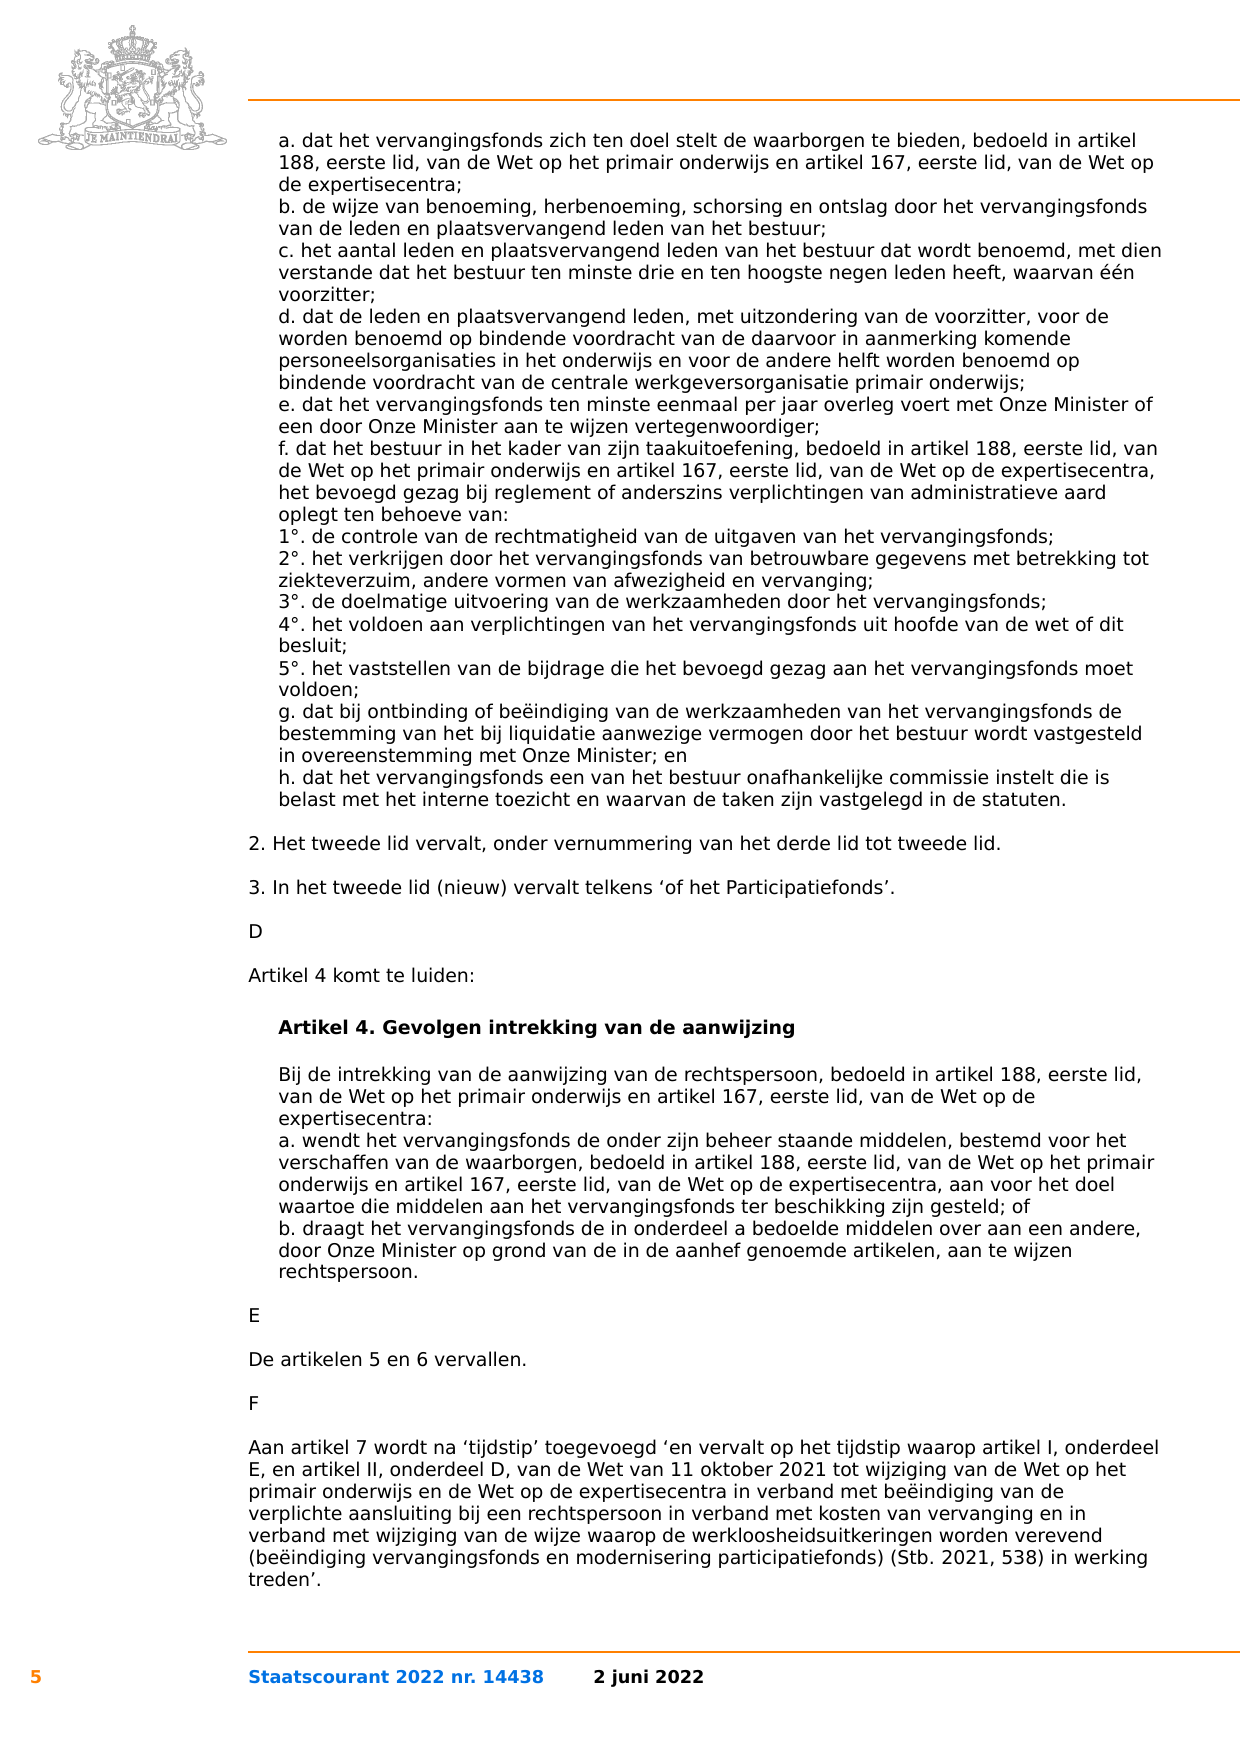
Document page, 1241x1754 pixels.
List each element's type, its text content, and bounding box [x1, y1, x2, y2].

text 2. Het tweede lid vervalt, onder vernummering van het derde lid tot tweede lid. [248, 833, 1163, 855]
text f. dat het bestuur in het kader van zijn taakuitoefening, bedoeld in artikel 188, eerste lid, van de Wet op het primair onderwijs en artikel 167, eerste lid, van de Wet op de expertisecentra, het bevoegd gezag bij reglement of anderszins verplichtingen van administratieve aard oplegt ten behoeve van: [278, 438, 1163, 526]
text h. dat het vervangingsfonds een van het bestuur onafhankelijke commissie instelt die is belast met het interne toezicht en waarvan de taken zijn vastgelegd in de statuten. [278, 767, 1163, 811]
text 1°. de controle van de rechtmatigheid van de uitgaven van het vervangingsfonds; [278, 526, 1163, 547]
text 3. In het tweede lid (nieuw) vervalt telkens ‘of het Participatiefonds’. [248, 877, 1163, 899]
text E [248, 1305, 1163, 1327]
text Artikel 4 komt te luiden: [248, 965, 1163, 987]
text a. dat het vervangingsfonds zich ten doel stelt de waarborgen te bieden, bedoeld in artikel 188, eerste lid, van de Wet op het primair onderwijs en artikel 167, eerste lid, van de Wet op de expertisecentra; [278, 130, 1163, 196]
text 5°. het vaststellen van de bijdrage die het bevoegd gezag aan het vervangingsfonds moet voldoen; [278, 657, 1163, 701]
text F [248, 1393, 1163, 1415]
text a. wendt het vervangingsfonds de onder zijn beheer staande middelen, bestemd voor het verschaffen van de waarborgen, bedoeld in artikel 188, eerste lid, van de Wet op het primair onderwijs en artikel 167, eerste lid, van de Wet op de expertisecentra, aan voor het doel waartoe die middelen aan het vervangingsfonds ter beschikking zijn gesteld; of [278, 1129, 1163, 1217]
text De artikelen 5 en 6 vervallen. [248, 1349, 1163, 1371]
text 4°. het voldoen aan verplichtingen van het vervangingsfonds uit hoofde van de wet of dit besluit; [278, 613, 1163, 657]
text 2°. het verkrijgen door het vervangingsfonds van betrouwbare gegevens met betrekking tot ziekteverzuim, andere vormen van afwezigheid en vervanging; [278, 547, 1163, 591]
text Bij de intrekking van de aanwijzing van de rechtspersoon, bedoeld in artikel 188, eerste lid, van de Wet op het primair onderwijs en artikel 167, eerste lid, van de Wet op de expertisecentra: [278, 1064, 1163, 1129]
text 3°. de doelmatige uitvoering van de werkzaamheden door het vervangingsfonds; [278, 591, 1163, 613]
text Aan artikel 7 wordt na ‘tijdstip’ toegevoegd ‘en vervalt op het tijdstip waarop artikel I, onderdeel E, en artikel II, onderdeel D, van de Wet van 11 oktober 2021 tot wijziging van de Wet op het primair onderwijs en de Wet op de expertisecentra in verband met beëindiging van de verplichte aansluiting bij een rechtspersoon in verband met kosten van vervanging en in verband met wijziging van de wijze waarop de werkloosheidsuitkeringen worden verevend (beëindiging vervangingsfonds en modernisering participatiefonds) (Stb. 2021, 538) in werking treden’. [248, 1437, 1163, 1591]
subtitle Artikel 4. Gevolgen intrekking van de aanwijzing [278, 1017, 1163, 1039]
text D [248, 921, 1163, 943]
text b. draagt het vervangingsfonds de in onderdeel a bedoelde middelen over aan een andere, door Onze Minister op grond van de in de aanhef genoemde artikelen, aan te wijzen rechtspersoon. [278, 1217, 1163, 1283]
text g. dat bij ontbinding of beëindiging van de werkzaamheden van het vervangingsfonds de bestemming van het bij liquidatie aanwezige vermogen door het bestuur wordt vastgesteld in overeenstemming met Onze Minister; en [278, 701, 1163, 767]
text c. het aantal leden en plaatsvervangend leden van het bestuur dat wordt benoemd, met dien verstande dat het bestuur ten minste drie en ten hoogste negen leden heeft, waarvan één voorzitter; [278, 240, 1163, 306]
text b. de wijze van benoeming, herbenoeming, schorsing en ontslag door het vervangingsfonds van de leden en plaatsvervangend leden van het bestuur; [278, 196, 1163, 240]
picture [38, 25, 227, 150]
text e. dat het vervangingsfonds ten minste eenmaal per jaar overleg voert met Onze Minister of een door Onze Minister aan te wijzen vertegenwoordiger; [278, 394, 1163, 438]
text d. dat de leden en plaatsvervangend leden, met uitzondering van de voorzitter, voor de worden benoemd op bindende voordracht van de daarvoor in aanmerking komende personeelsorganisaties in het onderwijs en voor de andere helft worden benoemd op bindende voordracht van de centrale werkgeversorganisatie primair onderwijs; [278, 306, 1163, 394]
